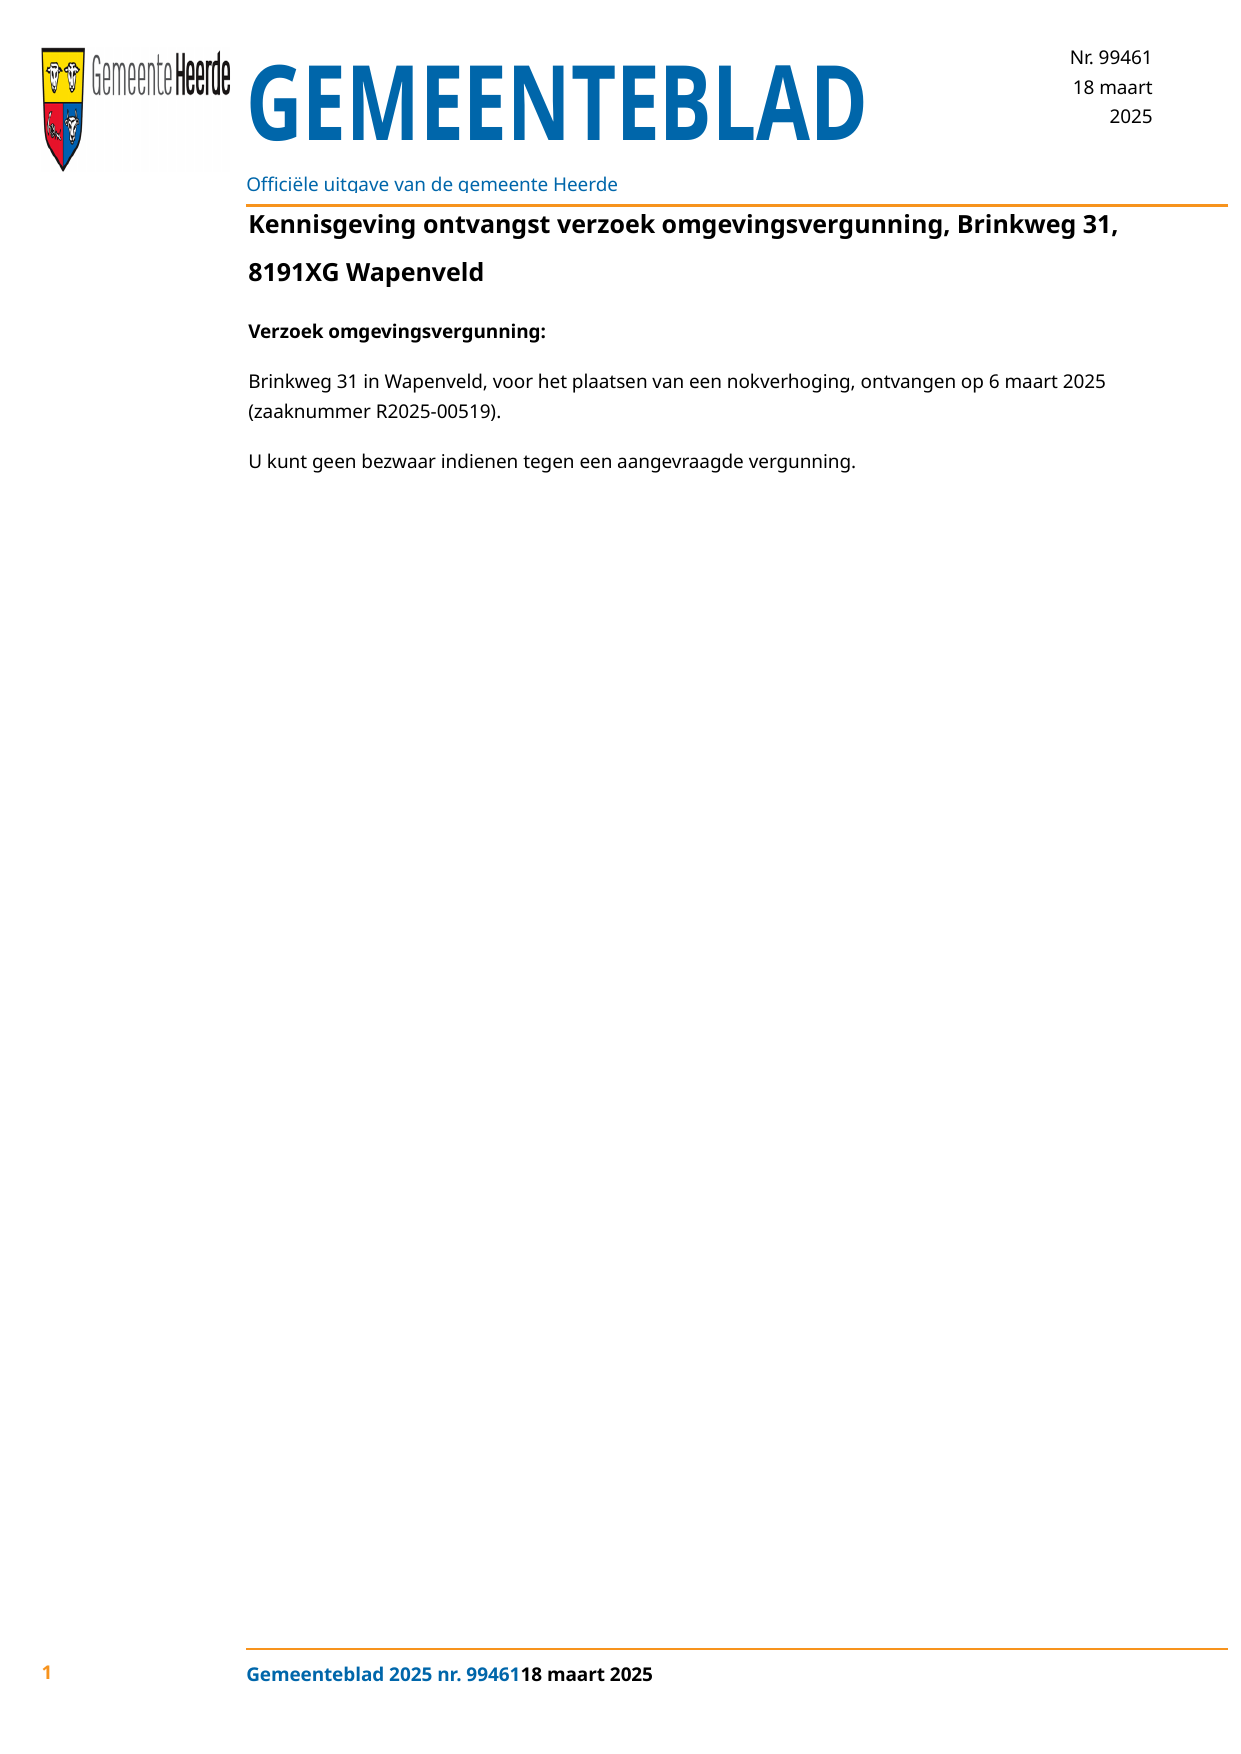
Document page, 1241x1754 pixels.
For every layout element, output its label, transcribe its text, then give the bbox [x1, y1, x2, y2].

text Verzoek omgevingsvergunning: [248, 318, 1152, 344]
text U kunt geen bezwaar indienen tegen een aangevraagde vergunning. [248, 448, 1152, 474]
text Kennisgeving ontvangst verzoek omgevingsvergunning, Brinkweg 31, 8191XG Wapenveld [248, 207, 1152, 288]
text Brinkweg 31 in Wapenveld, voor het plaatsen van een nokverhoging, ontvangen op 6 maart 2025 (zaaknummer R2025-00519). [248, 368, 1152, 424]
picture [41, 47, 231, 172]
